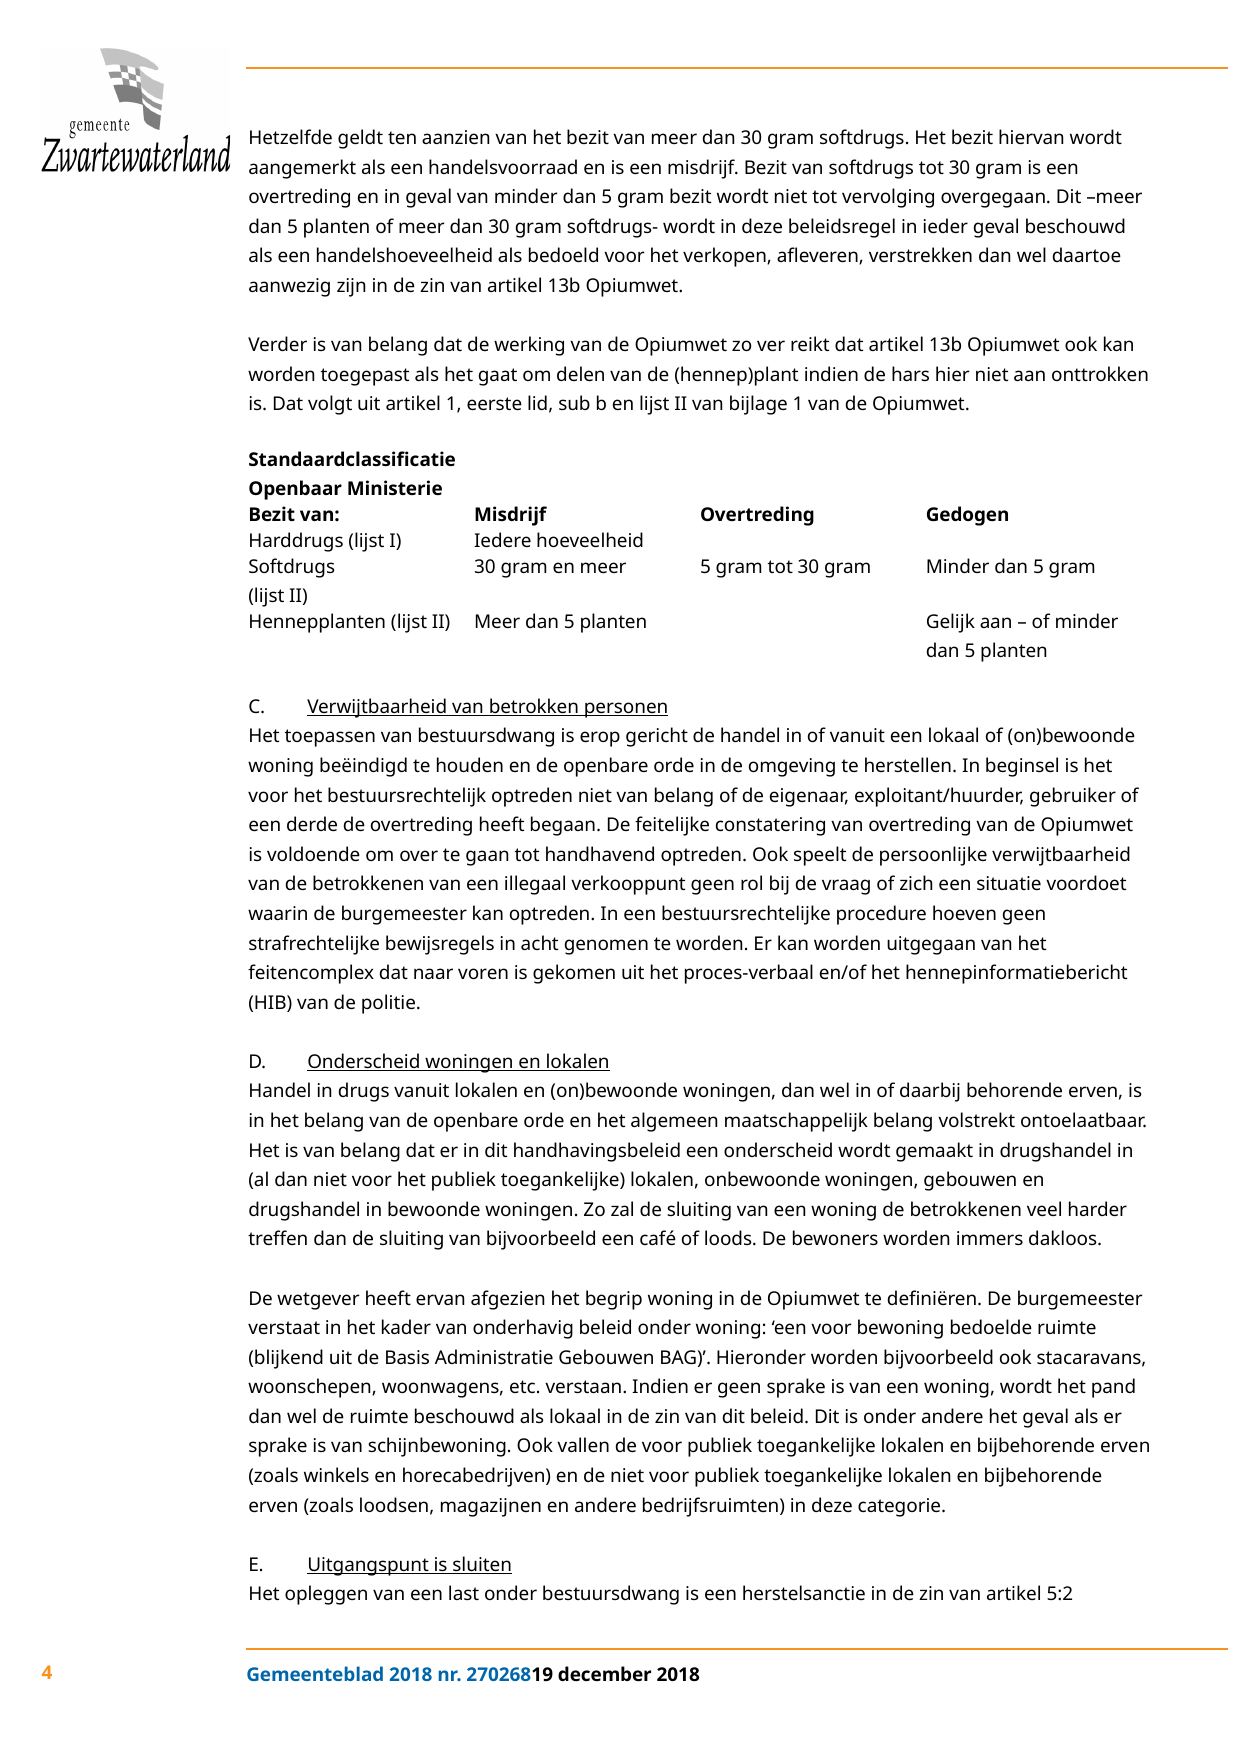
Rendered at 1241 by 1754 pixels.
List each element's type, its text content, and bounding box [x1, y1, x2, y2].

table_cell [700, 527, 926, 553]
table_cell Harddrugs (lijst I) [248, 527, 474, 553]
text Hetzelfde geldt ten aanzien van het bezit van meer dan 30 gram softdrugs. Het bezit hiervan wordt aangemerkt als een handelsvoorraad en is een misdrijf. Bezit van softdrugs tot 30 gram is een overtreding en in geval van minder dan 5 gram bezit wordt niet tot vervolging overgegaan. Dit –meer dan 5 planten of meer dan 30 gram softdrugs- wordt in deze beleidsregel in ieder geval beschouwd als een handelshoeveelheid als bedoeld voor het verkopen, afleveren, verstrekken dan wel daartoe aanwezig zijn in de zin van artikel 13b Opiumwet. [248, 124, 1152, 298]
text Verder is van belang dat de werking van de Opiumwet zo ver reikt dat artikel 13b Opiumwet ook kan worden toegepast als het gaat om delen van de (hennep)plant indien de hars hier niet aan onttrokken is. Dat volgt uit artikel 1, eerste lid, sub b en lijst II van bijlage 1 van de Opiumwet. [248, 331, 1152, 416]
table_cell Iedere hoeveelheid [474, 527, 700, 553]
text Handel in drugs vanuit lokalen en (on)bewoonde woningen, dan wel in of daarbij behorende erven, is in het belang van de openbare orde en het algemeen maatschappelijk belang volstrekt ontoelaatbaar. Het is van belang dat er in dit handhavingsbeleid een onderscheid wordt gemaakt in drugshandel in (al dan niet voor het publiek toegankelijke) lokalen, onbewoonde woningen, gebouwen en drugshandel in bewoonde woningen. Zo zal de sluiting van een woning de betrokkenen veel harder treffen dan de sluiting van bijvoorbeeld een café of loods. De bewoners worden immers dakloos. [248, 1078, 1152, 1251]
table_cell Overtreding [700, 501, 926, 527]
table_cell Hennepplanten (lijst II) [248, 608, 474, 663]
table_header Standaardclassificatie Openbaar Ministerie [248, 446, 474, 501]
list Uitgangspunt is sluiten [248, 1551, 1152, 1577]
table_cell Gedogen [926, 501, 1152, 527]
table_cell 30 gram en meer [474, 553, 700, 608]
table_cell Gelijk aan – of minder dan 5 planten [926, 608, 1152, 663]
table_cell Softdrugs (lijst II) [248, 553, 474, 608]
text Het opleggen van een last onder bestuursdwang is een herstelsanctie in de zin van artikel 5:2 [248, 1581, 1152, 1606]
text De wetgever heeft ervan afgezien het begrip woning in de Opiumwet te definiëren. De burgemeester verstaat in het kader van onderhavig beleid onder woning: ‘een voor bewoning bedoelde ruimte (blijkend uit de Basis Administratie Gebouwen BAG)’. Hieronder worden bijvoorbeeld ook stacaravans, woonschepen, woonwagens, etc. verstaan. Indien er geen sprake is van een woning, wordt het pand dan wel de ruimte beschouwd als lokaal in de zin van dit beleid. Dit is onder andere het geval als er sprake is van schijnbewoning. Ook vallen de voor publiek toegankelijke lokalen en bijbehorende erven (zoals winkels en horecabedrijven) en de niet voor publiek toegankelijke lokalen en bijbehorende erven (zoals loodsen, magazijnen en andere bedrijfsruimten) in deze categorie. [248, 1285, 1152, 1518]
picture [41, 47, 231, 172]
list Onderscheid woningen en lokalen [248, 1048, 1152, 1074]
table_cell [926, 527, 1152, 553]
table_cell Meer dan 5 planten [474, 608, 700, 663]
table_cell Misdrijf [474, 501, 700, 527]
table_cell 5 gram tot 30 gram [700, 553, 926, 608]
table_cell Bezit van: [248, 501, 474, 527]
list Verwijtbaarheid van betrokken personen [248, 693, 1152, 719]
table_cell Minder dan 5 gram [926, 553, 1152, 608]
table_cell [700, 608, 926, 663]
text Het toepassen van bestuursdwang is erop gericht de handel in of vanuit een lokaal of (on)bewoonde woning beëindigd te houden en de openbare orde in de omgeving te herstellen. In beginsel is het voor het bestuursrechtelijk optreden niet van belang of de eigenaar, exploitant/huurder, gebruiker of een derde de overtreding heeft begaan. De feitelijke constatering van overtreding van de Opiumwet is voldoende om over te gaan tot handhavend optreden. Ook speelt de persoonlijke verwijtbaarheid van de betrokkenen van een illegaal verkooppunt geen rol bij de vraag of zich een situatie voordoet waarin de burgemeester kan optreden. In een bestuursrechtelijke procedure hoeven geen strafrechtelijke bewijsregels in acht genomen te worden. Er kan worden uitgegaan van het feitencomplex dat naar voren is gekomen uit het proces-verbaal en/of het hennepinformatiebericht (HIB) van de politie. [248, 723, 1152, 1015]
